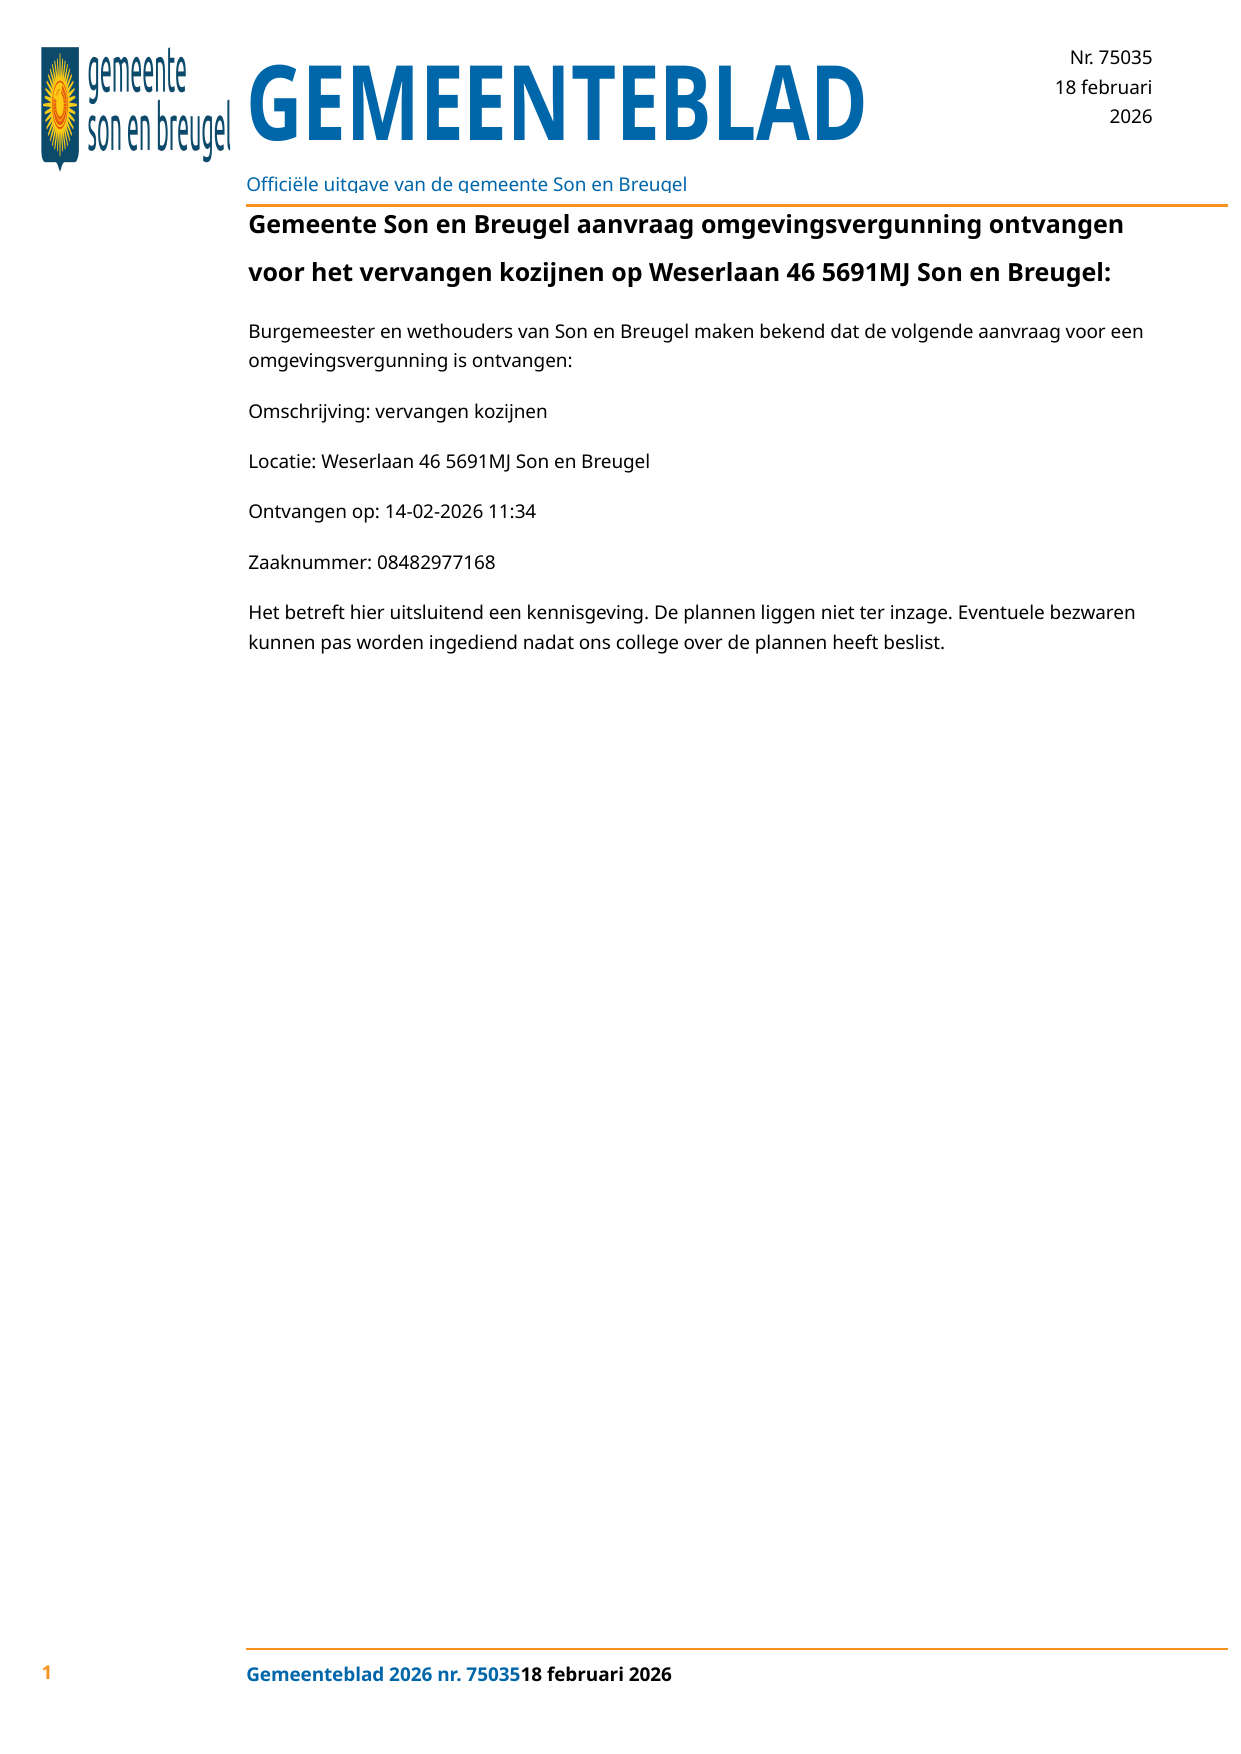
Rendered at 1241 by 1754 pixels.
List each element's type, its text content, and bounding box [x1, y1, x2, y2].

text Burgemeester en wethouders van Son en Breugel maken bekend dat de volgende aanvraag voor een omgevingsvergunning is ontvangen: [248, 318, 1152, 373]
text Locatie: Weserlaan 46 5691MJ Son en Breugel [248, 448, 1152, 474]
text Omschrijving: vervangen kozijnen [248, 398, 1152, 424]
text Zaaknummer: 08482977168 [248, 549, 1152, 575]
picture [41, 47, 231, 172]
text Gemeente Son en Breugel aanvraag omgevingsvergunning ontvangen voor het vervangen kozijnen op Weserlaan 46 5691MJ Son en Breugel: [248, 207, 1152, 288]
text Ontvangen op: 14-02-2026 11:34 [248, 499, 1152, 524]
text Het betreft hier uitsluitend een kennisgeving. De plannen liggen niet ter inzage. Eventuele bezwaren kunnen pas worden ingediend nadat ons college over de plannen heeft beslist. [248, 599, 1152, 655]
